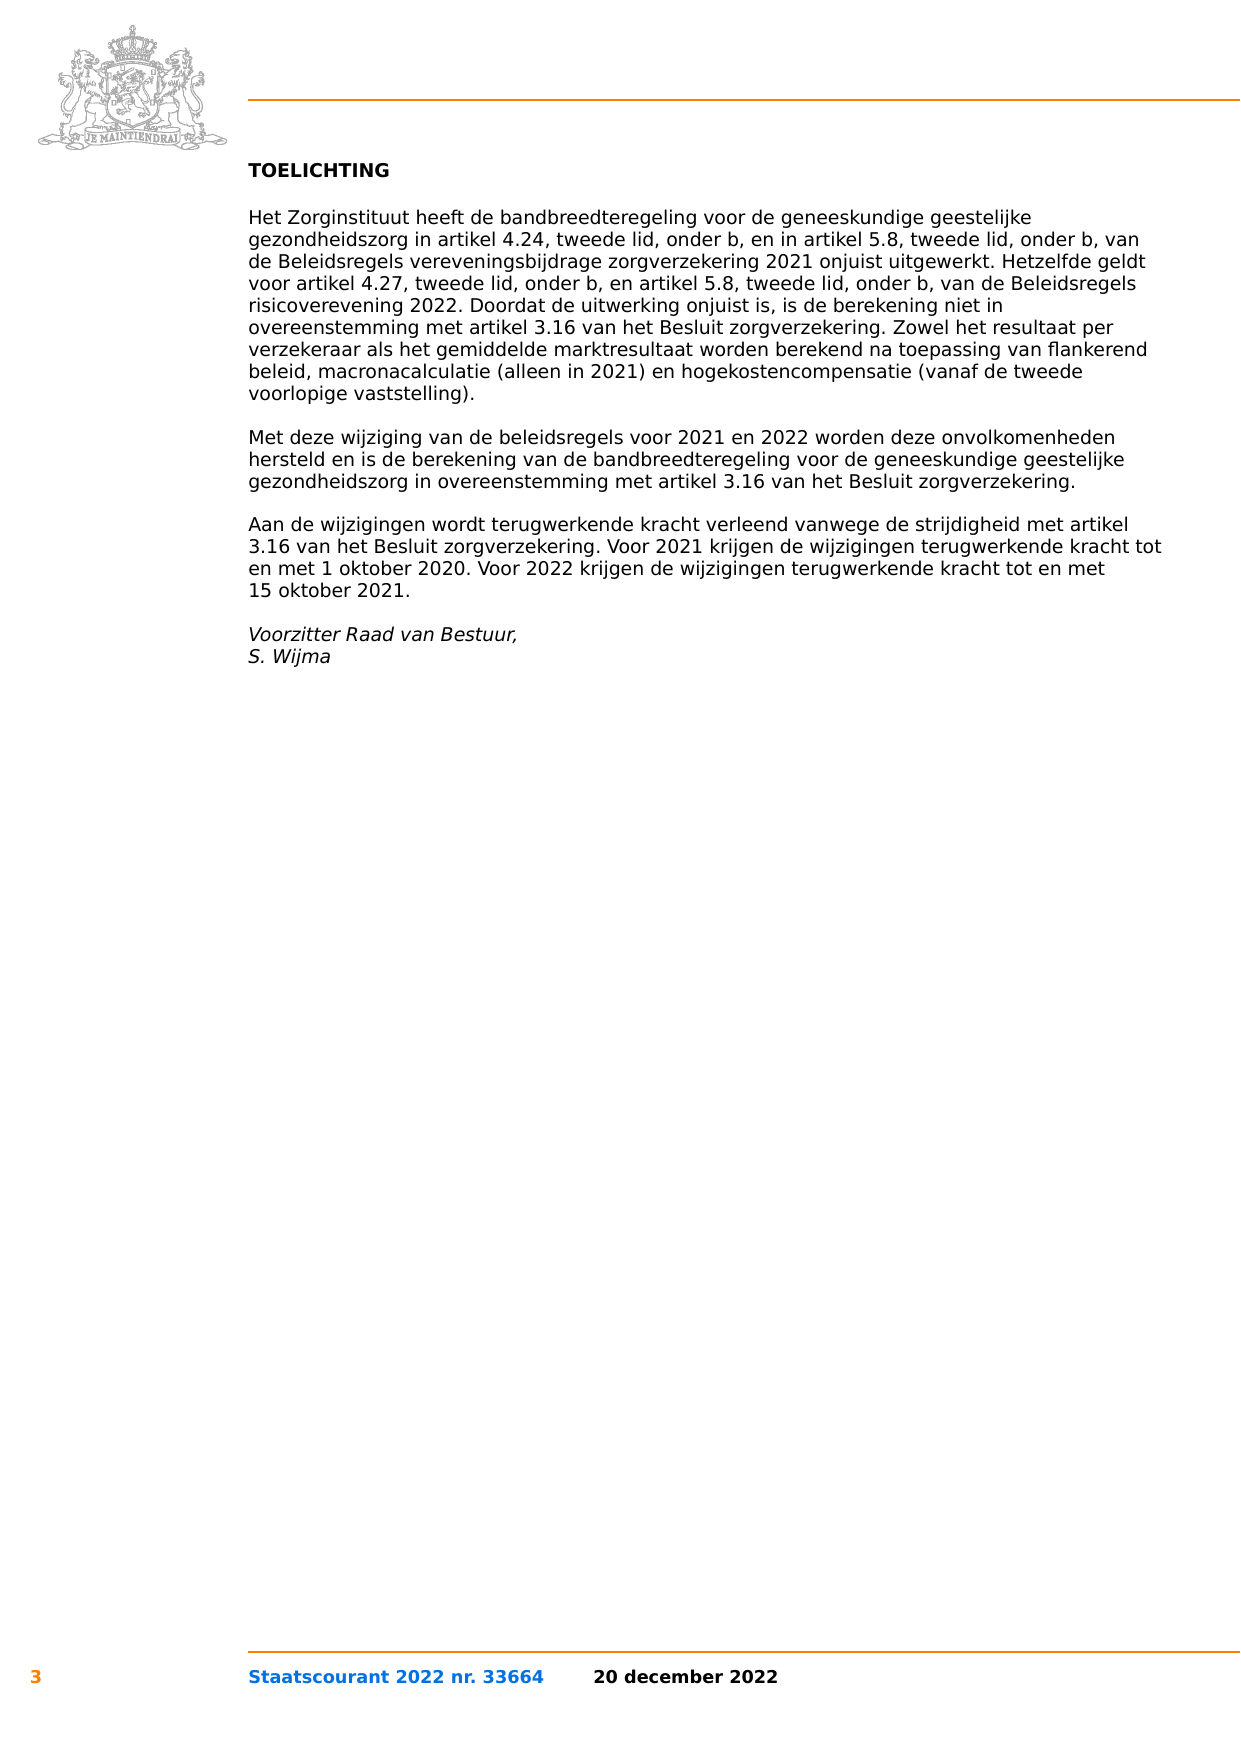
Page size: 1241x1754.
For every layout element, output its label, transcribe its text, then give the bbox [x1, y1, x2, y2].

subtitle TOELICHTING [248, 160, 1163, 182]
picture [38, 25, 227, 150]
text Voorzitter Raad van Bestuur, S. Wijma [248, 624, 1163, 668]
text Het Zorginstituut heeft de bandbreedteregeling voor de geneeskundige geestelijke gezondheidszorg in artikel 4.24, tweede lid, onder b, en in artikel 5.8, tweede lid, onder b, van de Beleidsregels vereveningsbijdrage zorgverzekering 2021 onjuist uitgewerkt. Hetzelfde geldt voor artikel 4.27, tweede lid, onder b, en artikel 5.8, tweede lid, onder b, van de Beleidsregels risicoverevening 2022. Doordat de uitwerking onjuist is, is de berekening niet in overeenstemming met artikel 3.16 van het Besluit zorgverzekering. Zowel het resultaat per verzekeraar als het gemiddelde marktresultaat worden berekend na toepassing van flankerend beleid, macronacalculatie (alleen in 2021) en hogekostencompensatie (vanaf de tweede voorlopige vaststelling). [248, 207, 1163, 405]
text Aan de wijzigingen wordt terugwerkende kracht verleend vanwege de strijdigheid met artikel 3.16 van het Besluit zorgverzekering. Voor 2021 krijgen de wijzigingen terugwerkende kracht tot en met 1 oktober 2020. Voor 2022 krijgen de wijzigingen terugwerkende kracht tot en met 15 oktober 2021. [248, 514, 1163, 602]
text Met deze wijziging van de beleidsregels voor 2021 en 2022 worden deze onvolkomenheden hersteld en is de berekening van de bandbreedteregeling voor de geneeskundige geestelijke gezondheidszorg in overeenstemming met artikel 3.16 van het Besluit zorgverzekering. [248, 427, 1163, 492]
